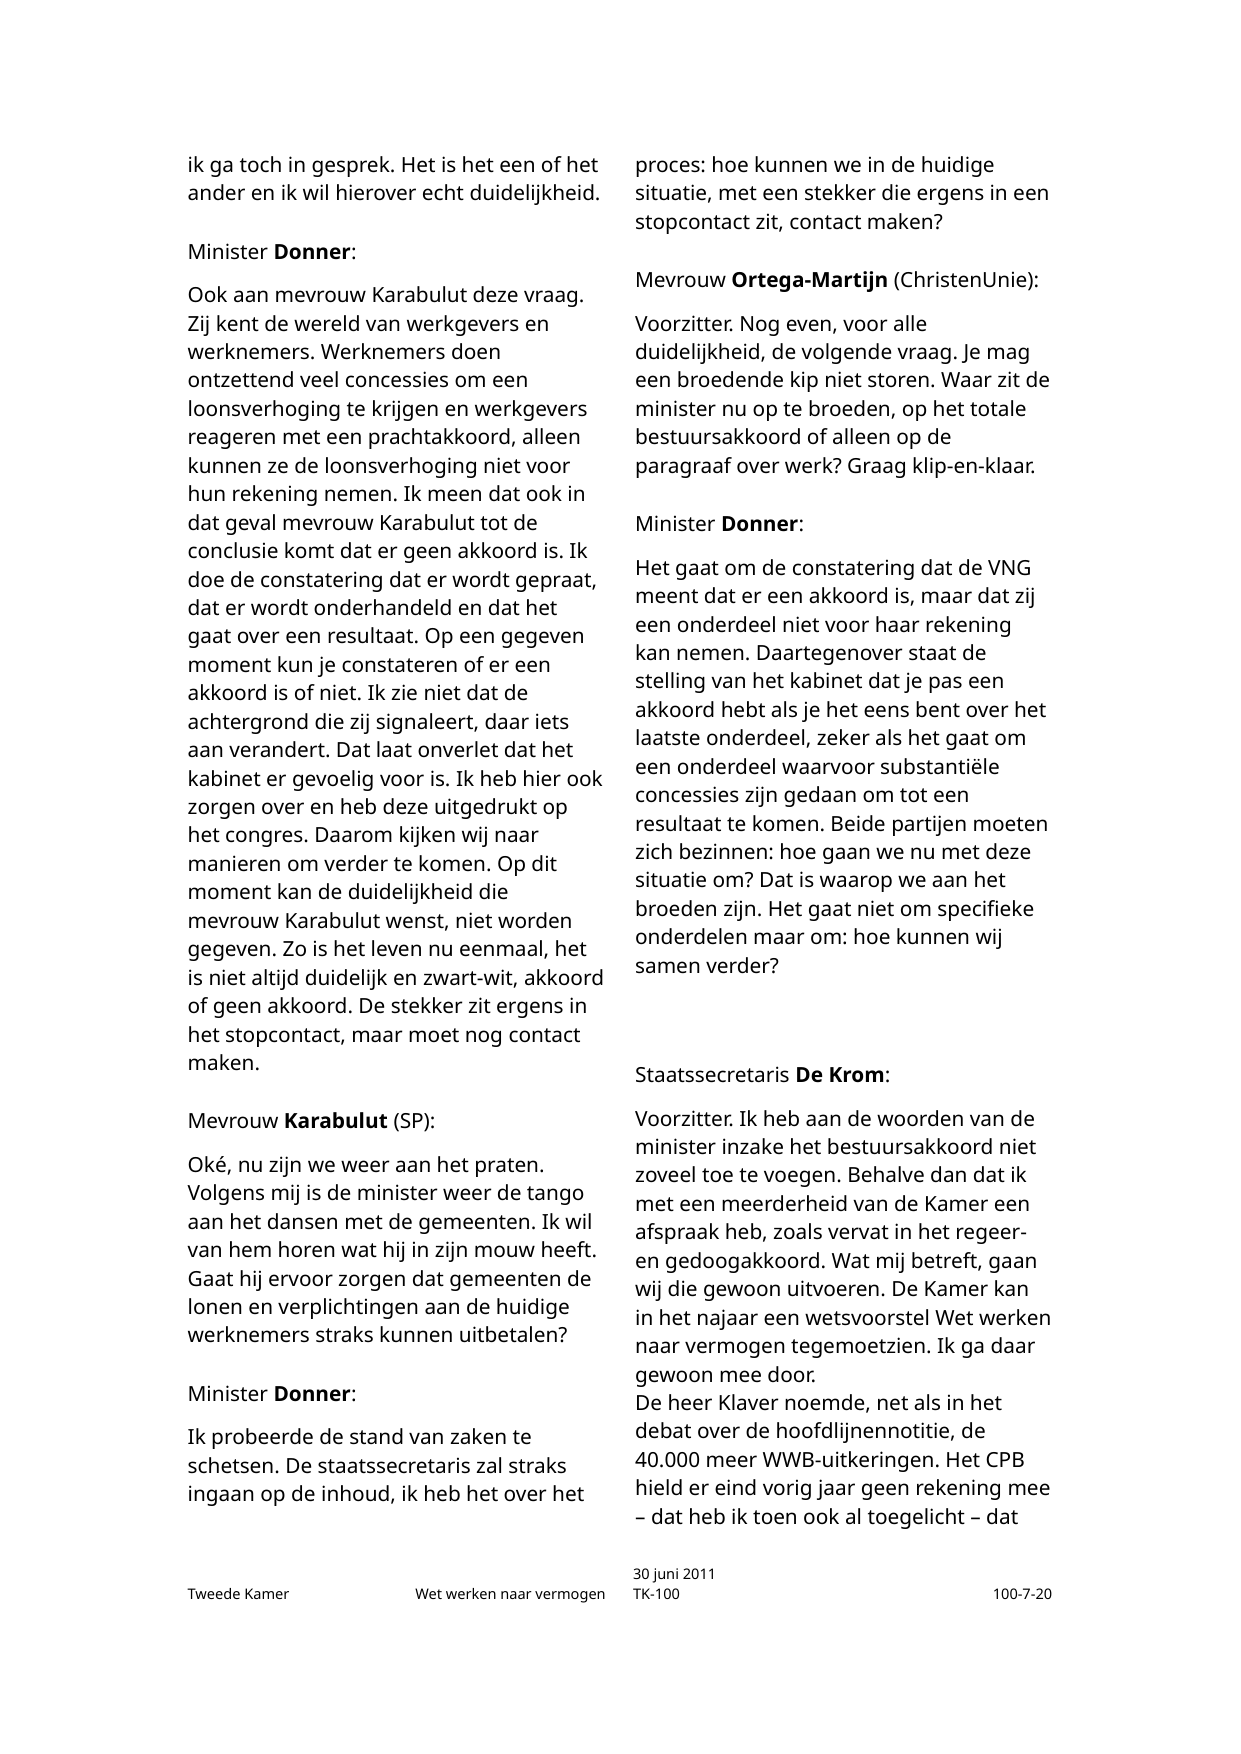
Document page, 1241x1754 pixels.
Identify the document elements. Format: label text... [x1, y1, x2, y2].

text Oké, nu zijn we weer aan het praten. Volgens mij is de minister weer de tango aan het dansen met de gemeenten. Ik wil van hem horen wat hij in zijn mouw heeft. Gaat hij ervoor zorgen dat gemeenten de lonen en verplichtingen aan de huidige werknemers straks kunnen uitbetalen? [187, 1150, 605, 1349]
text  [635, 1009, 1053, 1038]
text Minister Donner: [635, 509, 1053, 538]
text Minister Donner: [187, 237, 605, 265]
text Ik probeerde de stand van zaken te schetsen. De staatssecretaris zal straks ingaan op de inhoud, ik heb het over het [187, 1422, 605, 1508]
text Mevrouw Karabulut (SP): [187, 1107, 605, 1135]
text Staatssecretaris De Krom: [635, 1060, 1053, 1089]
text Voorzitter. Nog even, voor alle duidelijkheid, de volgende vraag. Je mag een broedende kip niet storen. Waar zit de minister nu op te broeden, op het totale bestuursakkoord of alleen op de paragraaf over werk? Graag klip-en-klaar. [635, 309, 1053, 479]
text Minister Donner: [187, 1379, 605, 1407]
text De heer Klaver noemde, net als in het debat over de hoofdlijnennotitie, de 40.000 meer WWB-uitkeringen. Het CPB hield er eind vorig jaar geen rekening mee – dat heb ik toen ook al toegelicht – dat [635, 1388, 1053, 1530]
text Het gaat om de constatering dat de VNG meent dat er een akkoord is, maar dat zij een onderdeel niet voor haar rekening kan nemen. Daartegenover staat de stelling van het kabinet dat je pas een akkoord hebt als je het eens bent over het laatste onderdeel, zeker als het gaat om een onderdeel waarvoor substantiële concessies zijn gedaan om tot een resultaat te komen. Beide partijen moeten zich bezinnen: hoe gaan we nu met deze situatie om? Dat is waarop we aan het broeden zijn. Het gaat niet om specifieke onderdelen maar om: hoe kunnen wij samen verder? [635, 553, 1053, 979]
text Voorzitter. Ik heb aan de woorden van de minister inzake het bestuursakkoord niet zoveel toe te voegen. Behalve dan dat ik met een meerderheid van de Kamer een afspraak heb, zoals vervat in het regeer- en gedoogakkoord. Wat mij betreft, gaan wij die gewoon uitvoeren. De Kamer kan in het najaar een wetsvoorstel Wet werken naar vermogen tegemoetzien. Ik ga daar gewoon mee door. [635, 1104, 1053, 1388]
text Mevrouw Ortega-Martijn (ChristenUnie): [635, 265, 1053, 294]
text proces: hoe kunnen we in de huidige situatie, met een stekker die ergens in een stopcontact zit, contact maken? [635, 150, 1053, 235]
text Ook aan mevrouw Karabulut deze vraag. Zij kent de wereld van werkgevers en werknemers. Werknemers doen ontzettend veel concessies om een loonsverhoging te krijgen en werkgevers reageren met een prachtakkoord, alleen kunnen ze de loonsverhoging niet voor hun rekening nemen. Ik meen dat ook in dat geval mevrouw Karabulut tot de conclusie komt dat er geen akkoord is. Ik doe de constatering dat er wordt gepraat, dat er wordt onderhandeld en dat het gaat over een resultaat. Op een gegeven moment kun je constateren of er een akkoord is of niet. Ik zie niet dat de achtergrond die zij signaleert, daar iets aan verandert. Dat laat onverlet dat het kabinet er gevoelig voor is. Ik heb hier ook zorgen over en heb deze uitgedrukt op het congres. Daarom kijken wij naar manieren om verder te komen. Op dit moment kan de duidelijkheid die mevrouw Karabulut wenst, niet worden gegeven. Zo is het leven nu eenmaal, het is niet altijd duidelijk en zwart-wit, akkoord of geen akkoord. De stekker zit ergens in het stopcontact, maar moet nog contact maken. [187, 280, 605, 1077]
text ik ga toch in gesprek. Het is het een of het ander en ik wil hierover echt duidelijkheid. [187, 150, 605, 207]
